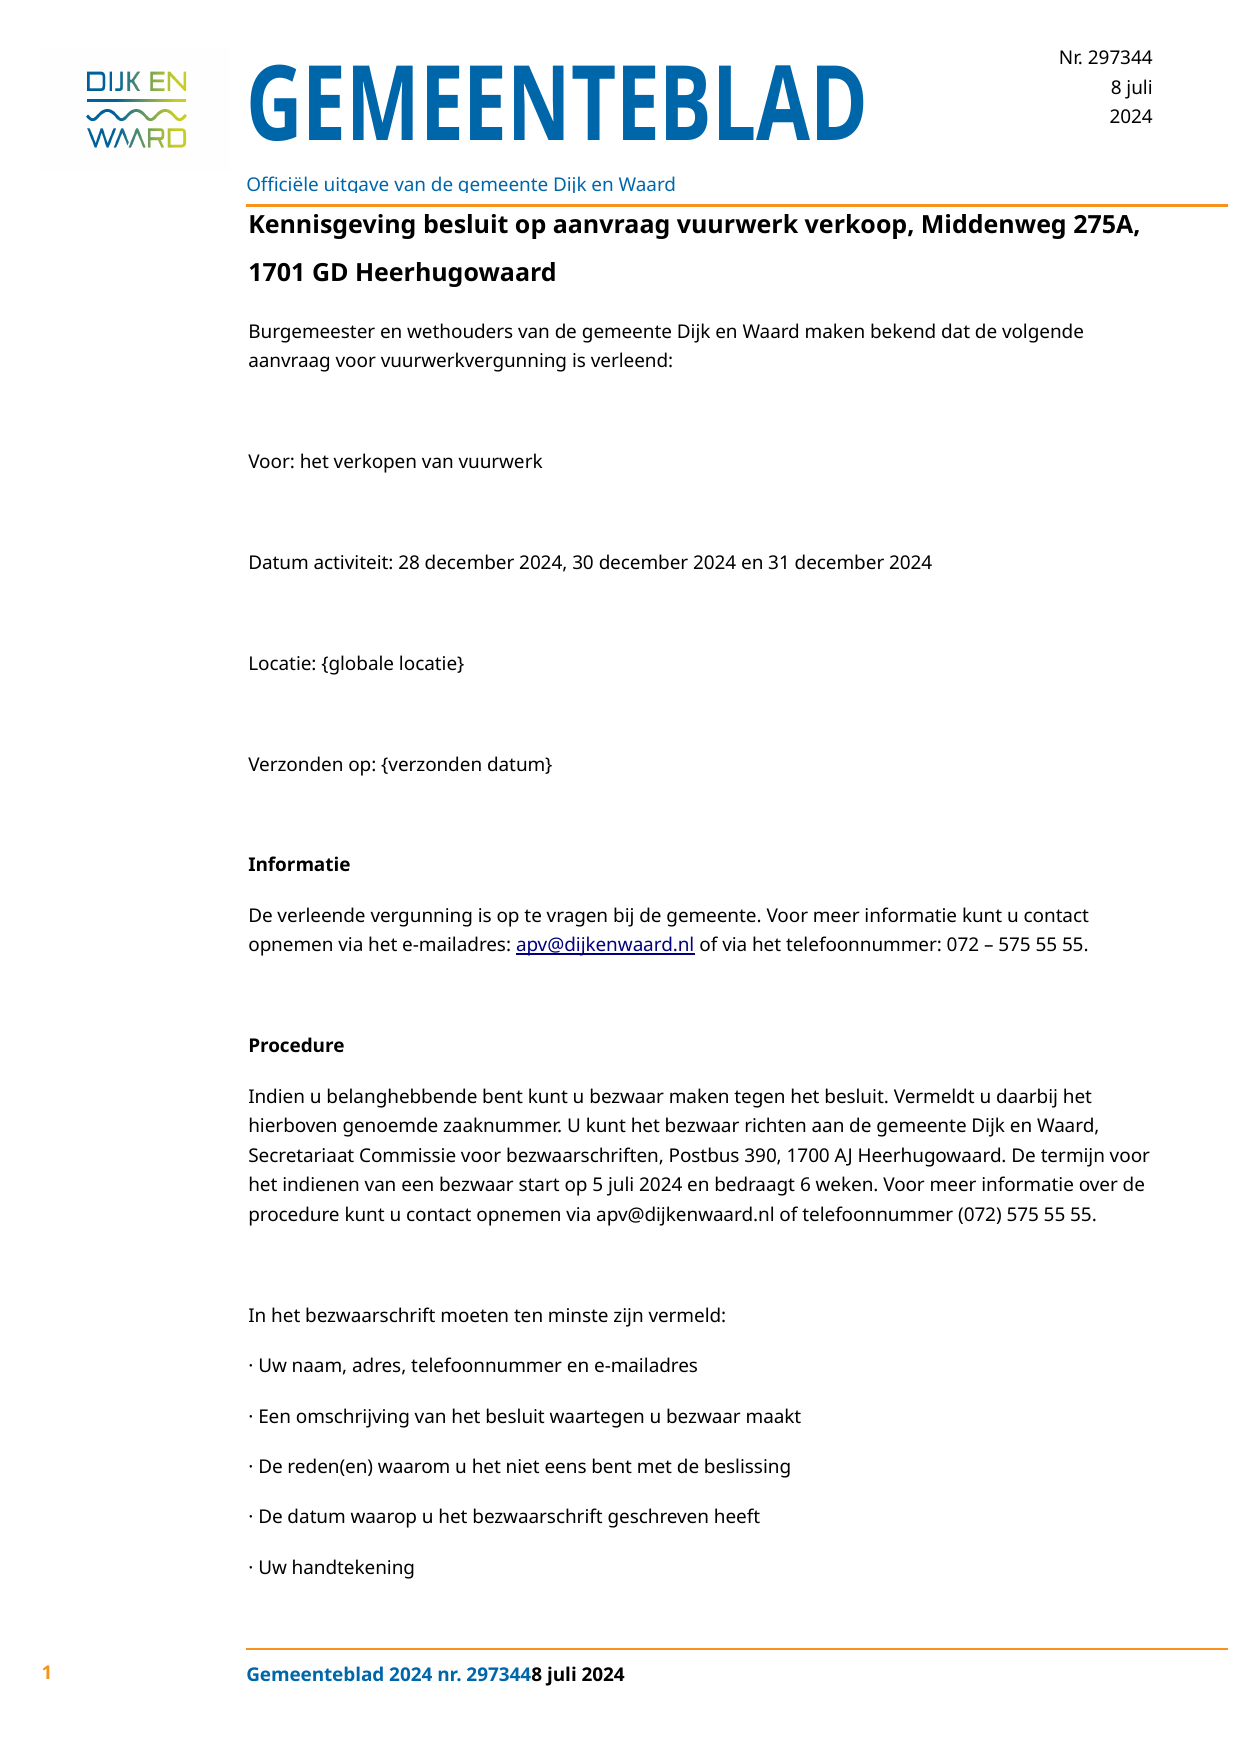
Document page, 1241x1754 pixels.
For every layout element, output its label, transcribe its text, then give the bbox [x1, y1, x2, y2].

text Procedure [248, 1032, 1152, 1058]
text · Een omschrijving van het besluit waartegen u bezwaar maakt [248, 1403, 1152, 1429]
text Voor: het verkopen van vuurwerk [248, 448, 1152, 474]
text Burgemeester en wethouders van de gemeente Dijk en Waard maken bekend dat de volgende aanvraag voor vuurwerkvergunning is verleend: [248, 318, 1152, 373]
text Informatie [248, 852, 1152, 877]
text Indien u belanghebbende bent kunt u bezwaar maken tegen het besluit. Vermeldt u daarbij het hierboven genoemde zaaknummer. U kunt het bezwaar richten aan de gemeente Dijk en Waard, Secretariaat Commissie voor bezwaarschriften, Postbus 390, 1700 AJ Heerhugowaard. De termijn voor het indienen van een bezwaar start op 5 juli 2024 en bedraagt 6 weken. Voor meer informatie over de procedure kunt u contact opnemen via apv@dijkenwaard.nl of telefoonnummer (072) 575 55 55. [248, 1083, 1152, 1227]
text · De datum waarop u het bezwaarschrift geschreven heeft [248, 1504, 1152, 1529]
text In het bezwaarschrift moeten ten minste zijn vermeld: [248, 1302, 1152, 1328]
text Locatie: {globale locatie} [248, 650, 1152, 676]
text · Uw handtekening [248, 1554, 1152, 1580]
text Kennisgeving besluit op aanvraag vuurwerk verkoop, Middenweg 275A, 1701 GD Heerhugowaard [248, 207, 1152, 288]
text · Uw naam, adres, telefoonnummer en e-mailadres [248, 1352, 1152, 1378]
text · De reden(en) waarom u het niet eens bent met de beslissing [248, 1453, 1152, 1479]
text Verzonden op: {verzonden datum} [248, 751, 1152, 777]
text De verleende vergunning is op te vragen bij de gemeente. Voor meer informatie kunt u contact opnemen via het e-mailadres: apv@dijkenwaard.nl of via het telefoonnummer: 072 – 575 55 55. [248, 902, 1152, 957]
text Datum activiteit: 28 december 2024, 30 december 2024 en 31 december 2024 [248, 549, 1152, 575]
picture [41, 47, 231, 172]
